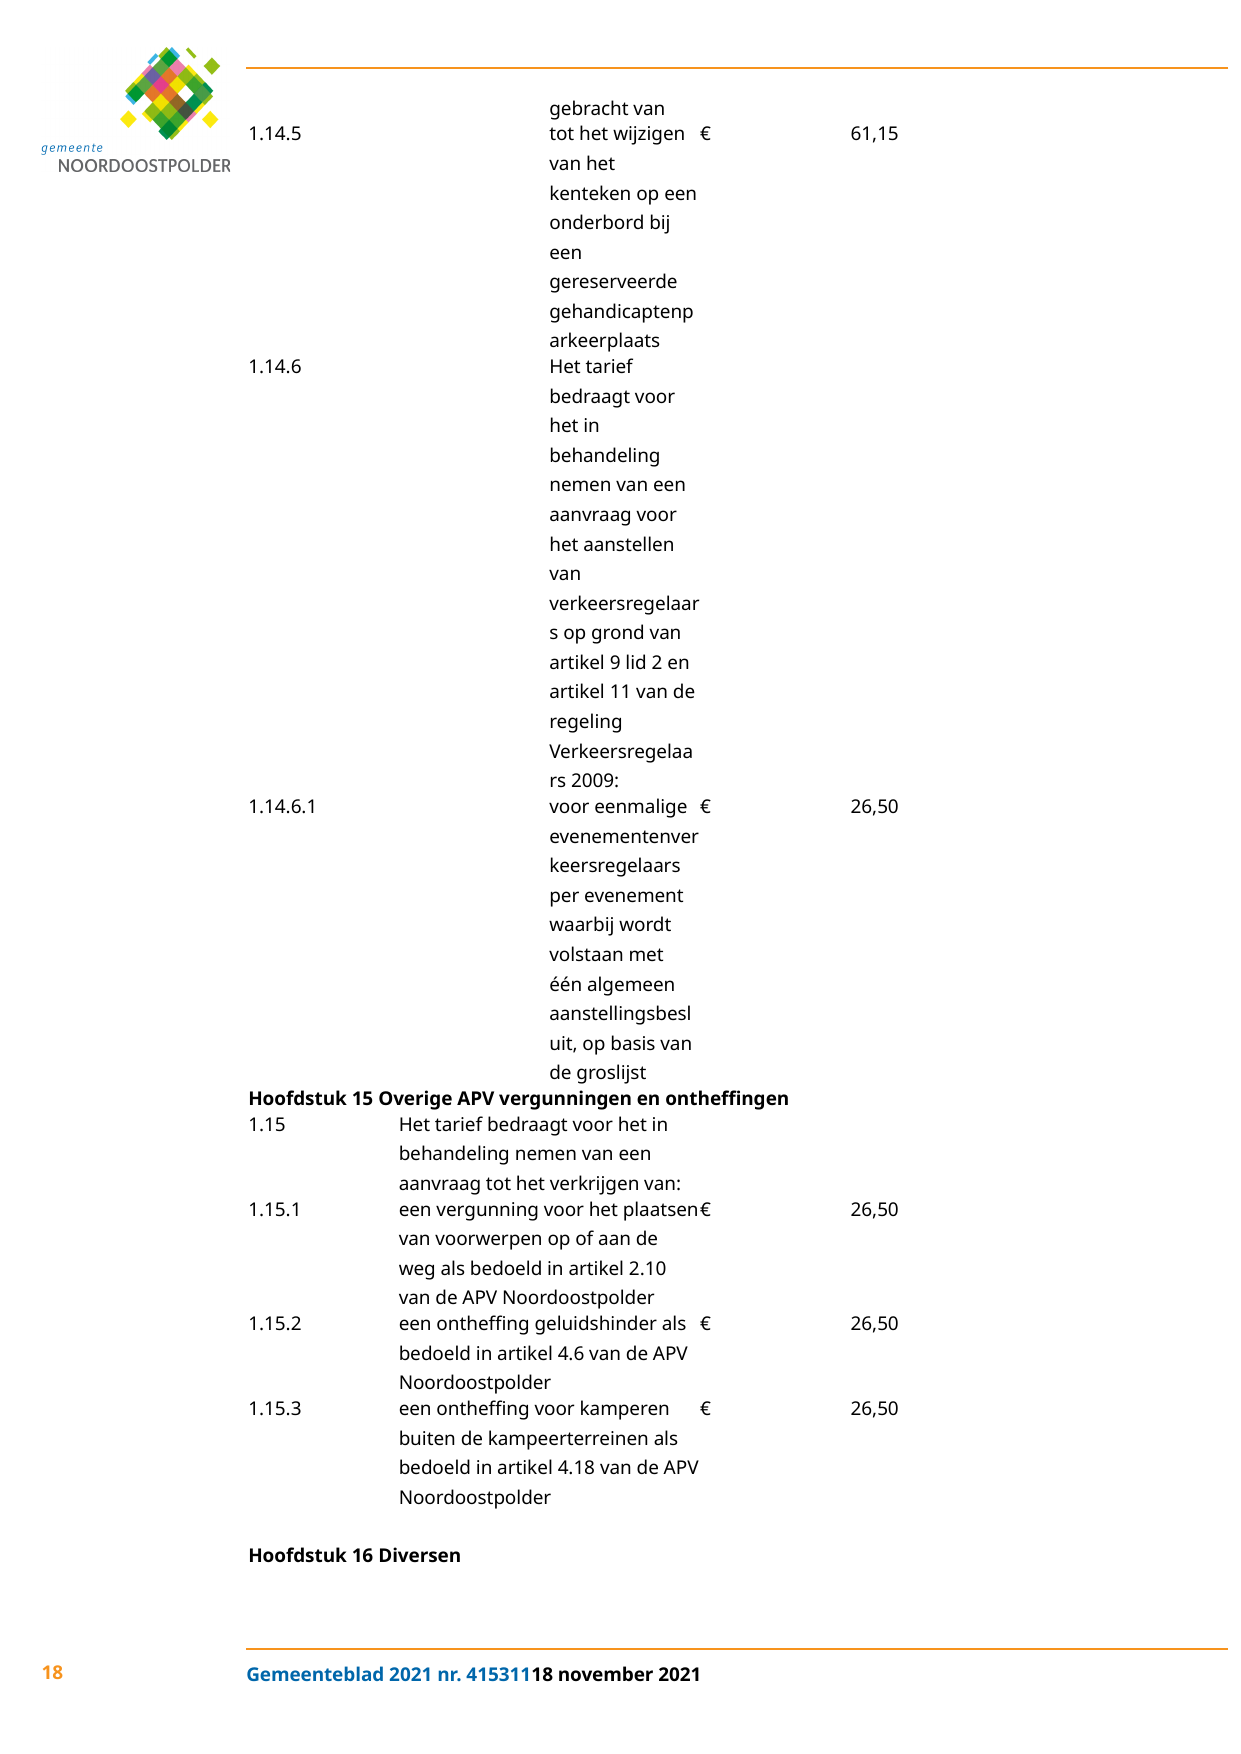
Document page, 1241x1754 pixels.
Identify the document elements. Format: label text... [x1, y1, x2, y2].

picture [41, 47, 231, 172]
table_cell een ontheffing geluidshinder als bedoeld in artikel 4.6 van de APV Noordoostpolder [399, 1310, 700, 1395]
table_cell 26,50 [850, 793, 1001, 1085]
table_cell [248, 95, 549, 121]
table_cell [1001, 1085, 1152, 1111]
table_cell [700, 1111, 850, 1196]
table_cell 26,50 [850, 1310, 1152, 1395]
table_cell 1.14.6.1 [248, 793, 549, 1085]
table_cell tot het wijzigen van het kenteken op een onderbord bij een gereserveerde gehandicaptenparkeerplaats [549, 121, 700, 353]
table_cell [700, 95, 850, 121]
table_cell [1001, 95, 1152, 121]
table_cell € [700, 1196, 850, 1310]
text Hoofdstuk 16 Diversen [248, 1542, 1152, 1568]
table_cell € [700, 121, 850, 353]
table_cell [1001, 793, 1152, 1085]
table_cell Het tarief bedraagt voor het in behandeling nemen van een aanvraag voor het aanstellen van verkeersregelaars op grond van artikel 9 lid 2 en artikel 11 van de regeling Verkeersregelaars 2009: [549, 353, 700, 793]
table_cell [1001, 353, 1152, 793]
table_cell Het tarief bedraagt voor het in behandeling nemen van een aanvraag tot het verkrijgen van: [399, 1111, 700, 1196]
table_cell 1.14.5 [248, 121, 549, 353]
table_cell [700, 353, 850, 793]
table_cell 61,15 [850, 121, 1001, 353]
table_cell € [700, 793, 850, 1085]
table_cell 26,50 [850, 1196, 1152, 1310]
table_cell € [700, 1310, 850, 1395]
table_cell 1.15.3 [248, 1395, 398, 1510]
table_cell gebracht van [549, 95, 700, 121]
table_cell 1.15.2 [248, 1310, 398, 1395]
table_cell 1.15 [248, 1111, 398, 1196]
table_cell € [700, 1395, 850, 1510]
table_cell een vergunning voor het plaatsen van voorwerpen op of aan de weg als bedoeld in artikel 2.10 van de APV Noordoostpolder [399, 1196, 700, 1310]
table_cell 1.15.1 [248, 1196, 398, 1310]
table_cell [1001, 121, 1152, 353]
table_cell Hoofdstuk 15 Overige APV vergunningen en ontheffingen [248, 1085, 1001, 1111]
table_cell [850, 95, 1001, 121]
table_cell 1.14.6 [248, 353, 549, 793]
table_cell [850, 353, 1001, 793]
table_cell voor eenmalige evenementenverkeersregelaars per evenement waarbij wordt volstaan met één algemeen aanstellingsbesluit, op basis van de groslijst [549, 793, 700, 1085]
table_cell [850, 1111, 1152, 1196]
table_cell een ontheffing voor kamperen buiten de kampeerterreinen als bedoeld in artikel 4.18 van de APV Noordoostpolder [399, 1395, 700, 1510]
table_cell 26,50 [850, 1395, 1152, 1510]
